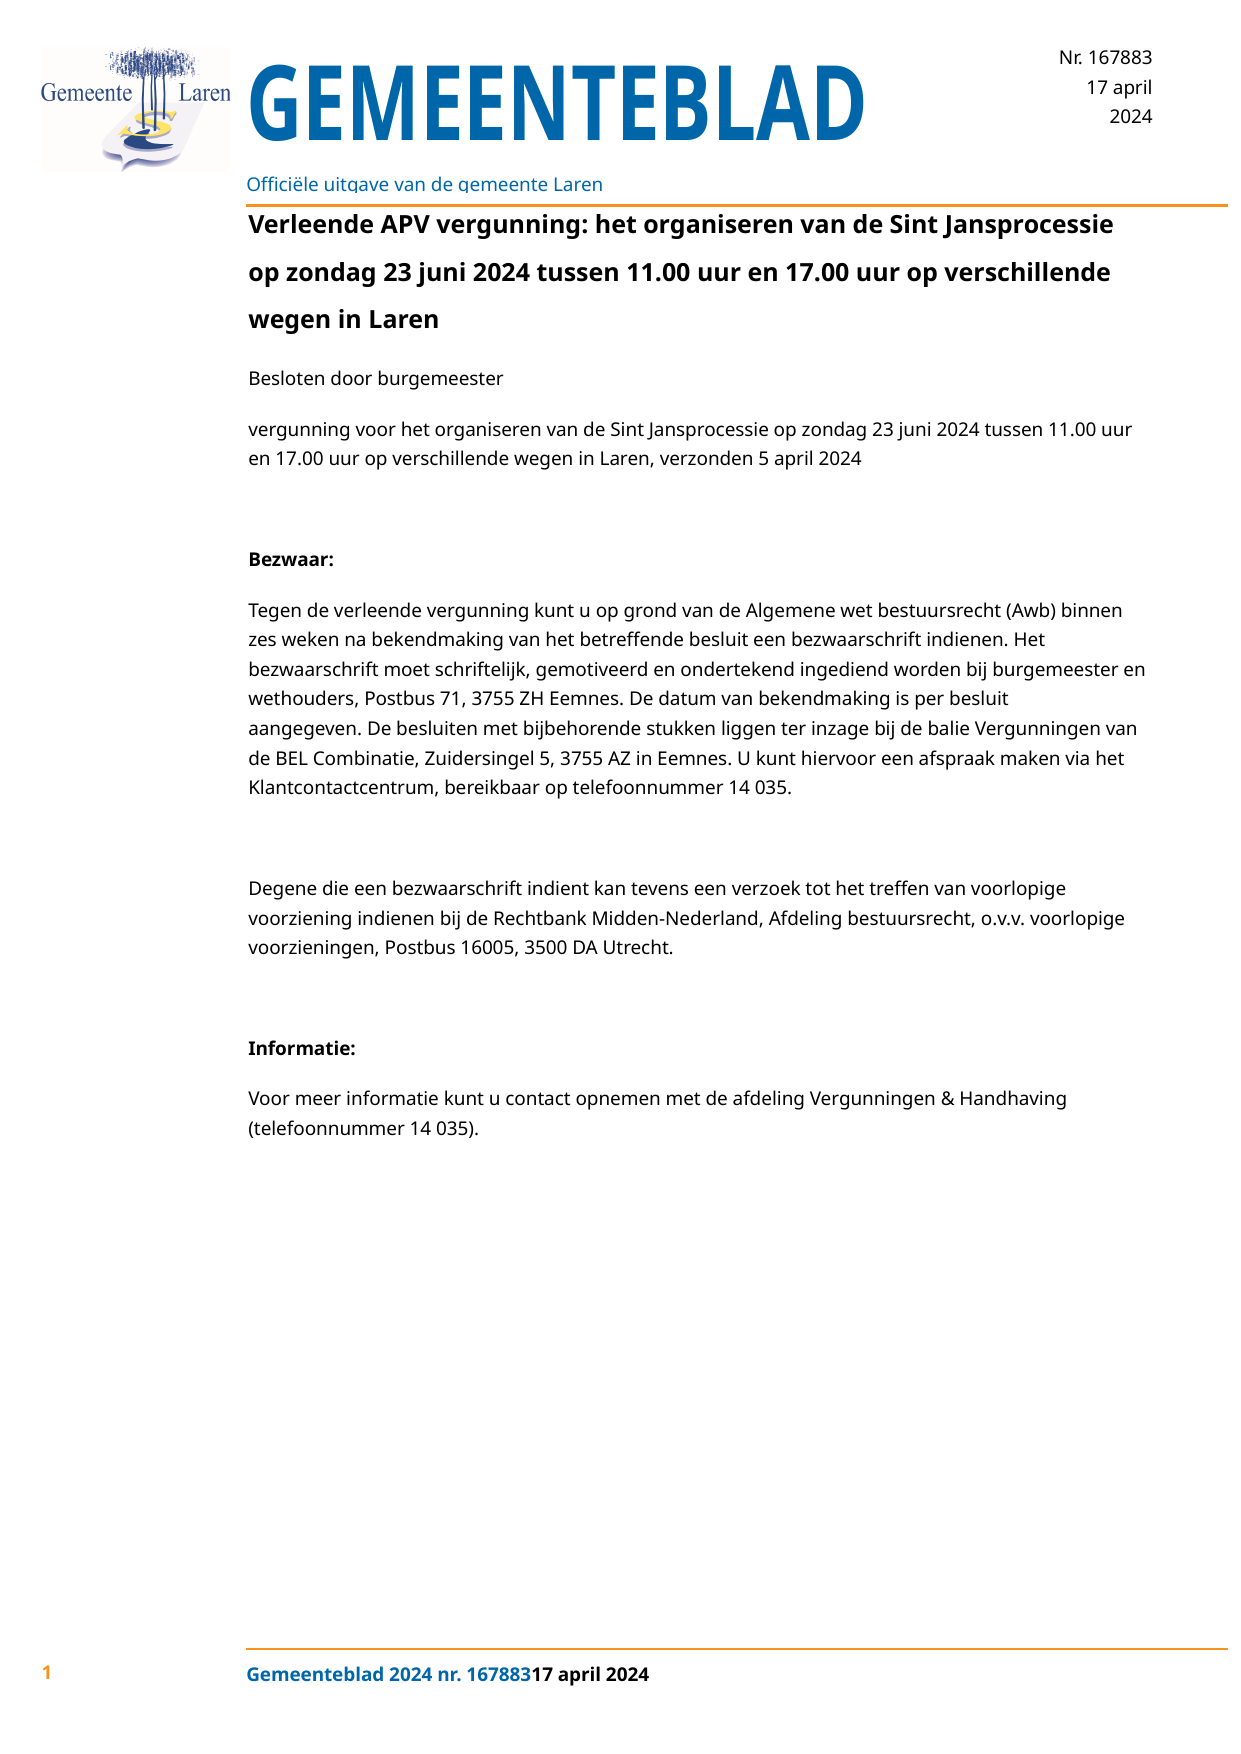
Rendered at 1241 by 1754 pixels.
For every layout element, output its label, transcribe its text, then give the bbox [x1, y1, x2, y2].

text Bezwaar: [248, 546, 1152, 572]
text Tegen de verleende vergunning kunt u op grond van de Algemene wet bestuursrecht (Awb) binnen zes weken na bekendmaking van het betreffende besluit een bezwaarschrift indienen. Het bezwaarschrift moet schriftelijk, gemotiveerd en ondertekend ingediend worden bij burgemeester en wethouders, Postbus 71, 3755 ZH Eemnes. De datum van bekendmaking is per besluit aangegeven. De besluiten met bijbehorende stukken liggen ter inzage bij de balie Vergunningen van de BEL Combinatie, Zuidersingel 5, 3755 AZ in Eemnes. U kunt hiervoor een afspraak maken via het Klantcontactcentrum, bereikbaar op telefoonnummer 14 035. [248, 597, 1152, 800]
text Informatie: [248, 1035, 1152, 1061]
text vergunning voor het organiseren van de Sint Jansprocessie op zondag 23 juni 2024 tussen 11.00 uur en 17.00 uur op verschillende wegen in Laren, verzonden 5 april 2024 [248, 416, 1152, 471]
picture [41, 47, 231, 172]
text Degene die een bezwaarschrift indient kan tevens een verzoek tot het treffen van voorlopige voorziening indienen bij de Rechtbank Midden-Nederland, Afdeling bestuursrecht, o.v.v. voorlopige voorzieningen, Postbus 16005, 3500 DA Utrecht. [248, 875, 1152, 960]
text Verleende APV vergunning: het organiseren van de Sint Jansprocessie op zondag 23 juni 2024 tussen 11.00 uur en 17.00 uur op verschillende wegen in Laren [248, 207, 1152, 336]
text Voor meer informatie kunt u contact opnemen met de afdeling Vergunningen & Handhaving (telefoonnummer 14 035). [248, 1086, 1152, 1141]
text Besloten door burgemeester [248, 366, 1152, 391]
